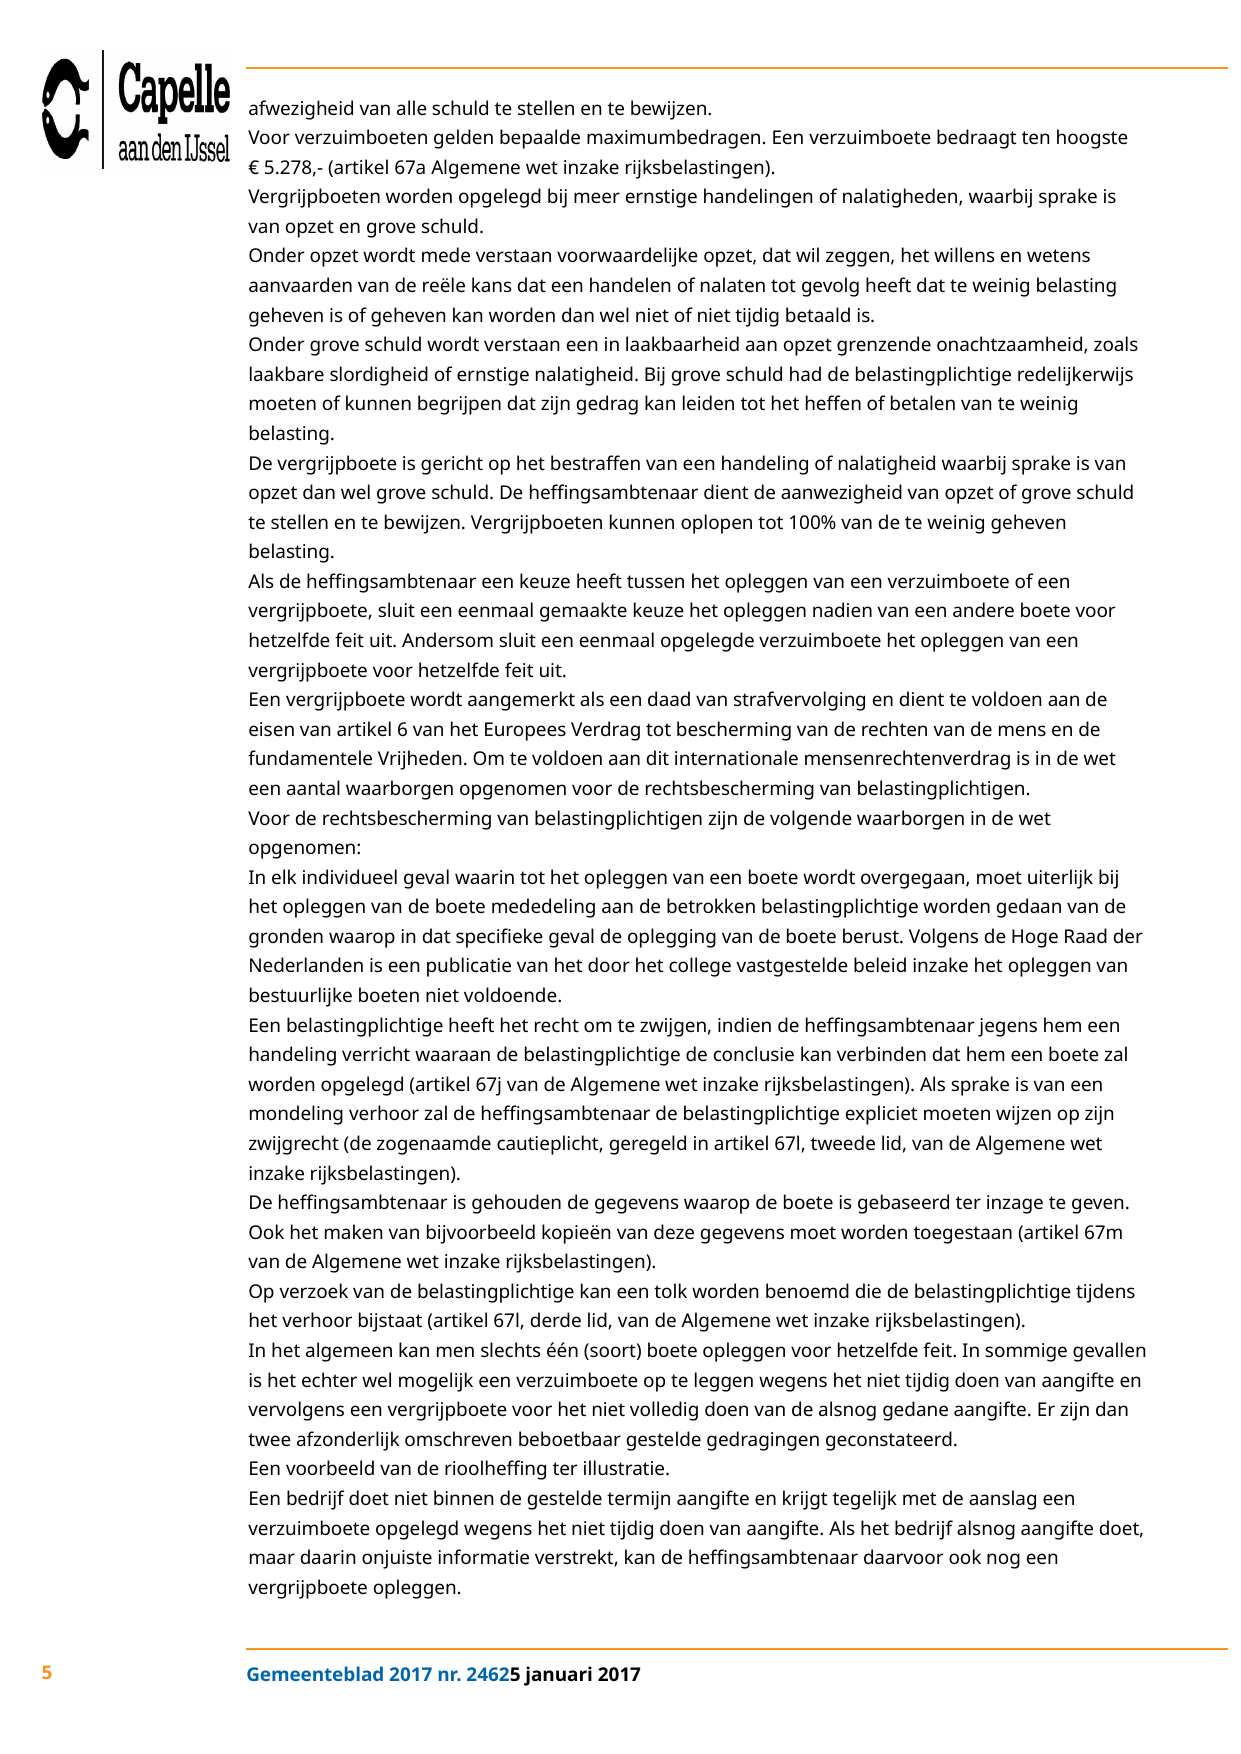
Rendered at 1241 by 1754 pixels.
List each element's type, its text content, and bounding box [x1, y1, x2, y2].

text In elk individueel geval waarin tot het opleggen van een boete wordt overgegaan, moet uiterlijk bij het opleggen van de boete mededeling aan de betrokken belastingplichtige worden gedaan van de gronden waarop in dat specifieke geval de oplegging van de boete berust. Volgens de Hoge Raad der Nederlanden is een publicatie van het door het college vastgestelde beleid inzake het opleggen van bestuurlijke boeten niet voldoende. [248, 864, 1152, 1008]
text Onder opzet wordt mede verstaan voorwaardelijke opzet, dat wil zeggen, het willens en wetens aanvaarden van de reële kans dat een handelen of nalaten tot gevolg heeft dat te weinig belasting geheven is of geheven kan worden dan wel niet of niet tijdig betaald is. [248, 243, 1152, 328]
text Voor de rechtsbescherming van belastingplichtigen zijn de volgende waarborgen in de wet opgenomen: [248, 805, 1152, 860]
text De vergrijpboete is gericht op het bestraffen van een handeling of nalatigheid waarbij sprake is van opzet dan wel grove schuld. De heffingsambtenaar dient de aanwezigheid van opzet of grove schuld te stellen en te bewijzen. Vergrijpboeten kunnen oplopen tot 100% van de te weinig geheven belasting. [248, 450, 1152, 564]
text afwezigheid van alle schuld te stellen en te bewijzen. [248, 95, 1152, 121]
text Een voorbeeld van de rioolheffing ter illustratie. [248, 1456, 1152, 1481]
text Onder grove schuld wordt verstaan een in laakbaarheid aan opzet grenzende onachtzaamheid, zoals laakbare slordigheid of ernstige nalatigheid. Bij grove schuld had de belastingplichtige redelijkerwijs moeten of kunnen begrijpen dat zijn gedrag kan leiden tot het heffen of betalen van te weinig belasting. [248, 331, 1152, 446]
picture [41, 47, 231, 172]
text Een bedrijf doet niet binnen de gestelde termijn aangifte en krijgt tegelijk met de aanslag een verzuimboete opgelegd wegens het niet tijdig doen van aangifte. Als het bedrijf alsnog aangifte doet, maar daarin onjuiste informatie verstrekt, kan de heffingsambtenaar daarvoor ook nog een vergrijpboete opleggen. [248, 1485, 1152, 1600]
text Vergrijpboeten worden opgelegd bij meer ernstige handelingen of nalatigheden, waarbij sprake is van opzet en grove schuld. [248, 183, 1152, 239]
text € 5.278,- (artikel 67a Algemene wet inzake rijksbelastingen). [248, 154, 1152, 180]
text Voor verzuimboeten gelden bepaalde maximumbedragen. Een verzuimboete bedraagt ten hoogste [248, 124, 1152, 150]
text De heffingsambtenaar is gehouden de gegevens waarop de boete is gebaseerd ter inzage te geven. [248, 1189, 1152, 1215]
text Op verzoek van de belastingplichtige kan een tolk worden benoemd die de belastingplichtige tijdens het verhoor bijstaat (artikel 67l, derde lid, van de Algemene wet inzake rijksbelastingen). [248, 1278, 1152, 1333]
text In het algemeen kan men slechts één (soort) boete opleggen voor hetzelfde feit. In sommige gevallen is het echter wel mogelijk een verzuimboete op te leggen wegens het niet tijdig doen van aangifte en vervolgens een vergrijpboete voor het niet volledig doen van de alsnog gedane aangifte. Er zijn dan twee afzonderlijk omschreven beboetbaar gestelde gedragingen geconstateerd. [248, 1337, 1152, 1452]
text Ook het maken van bijvoorbeeld kopieën van deze gegevens moet worden toegestaan (artikel 67m van de Algemene wet inzake rijksbelastingen). [248, 1219, 1152, 1274]
text Als de heffingsambtenaar een keuze heeft tussen het opleggen van een verzuimboete of een vergrijpboete, sluit een eenmaal gemaakte keuze het opleggen nadien van een andere boete voor hetzelfde feit uit. Andersom sluit een eenmaal opgelegde verzuimboete het opleggen van een vergrijpboete voor hetzelfde feit uit. [248, 568, 1152, 683]
text Een vergrijpboete wordt aangemerkt als een daad van strafvervolging en dient te voldoen aan de eisen van artikel 6 van het Europees Verdrag tot bescherming van de rechten van de mens en de fundamentele Vrijheden. Om te voldoen aan dit internationale mensenrechtenverdrag is in de wet een aantal waarborgen opgenomen voor de rechtsbescherming van belastingplichtigen. [248, 686, 1152, 801]
text Een belastingplichtige heeft het recht om te zwijgen, indien de heffingsambtenaar jegens hem een handeling verricht waaraan de belastingplichtige de conclusie kan verbinden dat hem een boete zal worden opgelegd (artikel 67j van de Algemene wet inzake rijksbelastingen). Als sprake is van een mondeling verhoor zal de heffingsambtenaar de belastingplichtige expliciet moeten wijzen op zijn zwijgrecht (de zogenaamde cautieplicht, geregeld in artikel 67l, tweede lid, van de Algemene wet inzake rijksbelastingen). [248, 1012, 1152, 1186]
